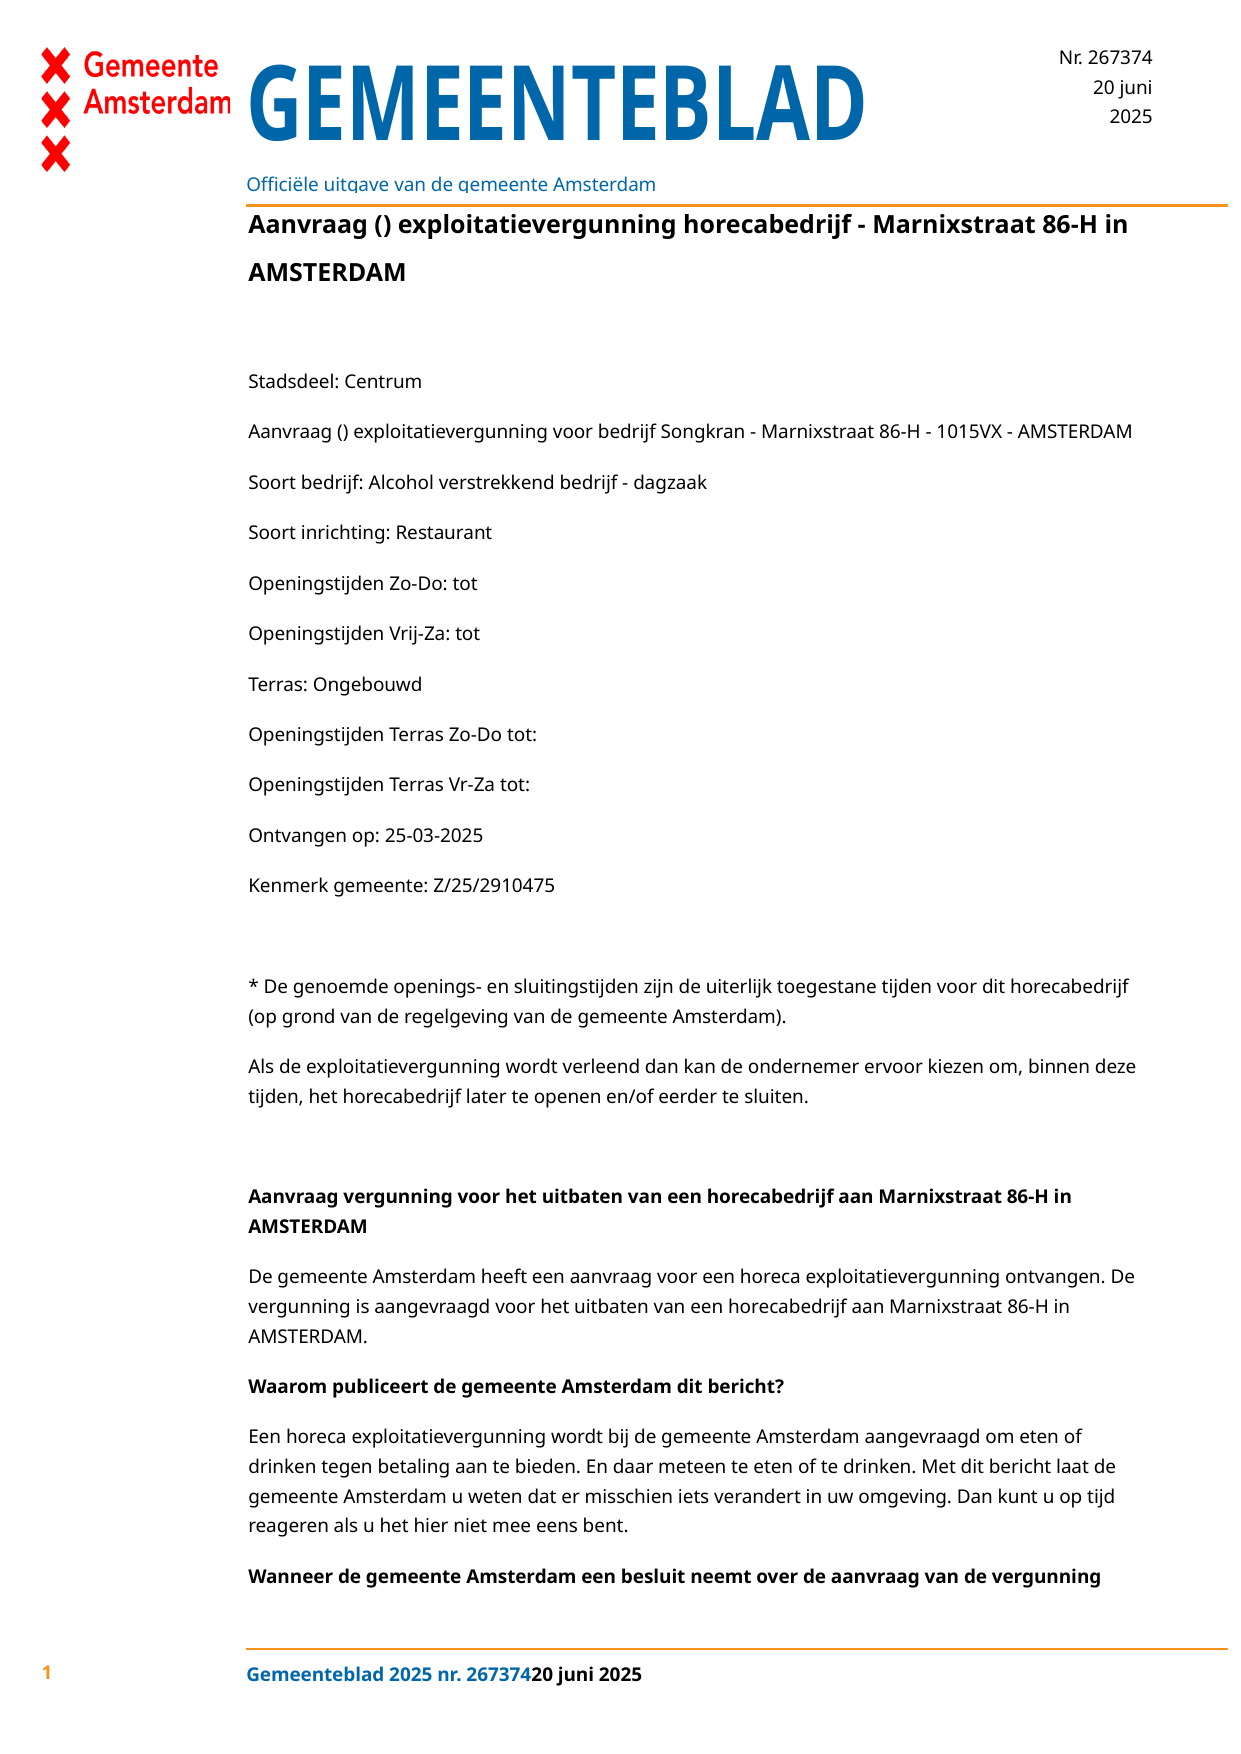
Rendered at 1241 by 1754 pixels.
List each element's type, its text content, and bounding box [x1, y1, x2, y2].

text Aanvraag () exploitatievergunning voor bedrijf Songkran - Marnixstraat 86-H - 1015VX - AMSTERDAM [248, 419, 1152, 444]
text Terras: Ongebouwd [248, 671, 1152, 697]
text Wanneer de gemeente Amsterdam een besluit neemt over de aanvraag van de vergunning [248, 1563, 1152, 1589]
text Soort bedrijf: Alcohol verstrekkend bedrijf - dagzaak [248, 469, 1152, 495]
text Aanvraag () exploitatievergunning horecabedrijf - Marnixstraat 86-H in AMSTERDAM [248, 207, 1152, 288]
text De gemeente Amsterdam heeft een aanvraag voor een horeca exploitatievergunning ontvangen. De vergunning is aangevraagd voor het uitbaten van een horecabedrijf aan Marnixstraat 86-H in AMSTERDAM. [248, 1264, 1152, 1349]
text Openingstijden Terras Zo-Do tot: [248, 721, 1152, 747]
text Waarom publiceert de gemeente Amsterdam dit bericht? [248, 1373, 1152, 1399]
text Als de exploitatievergunning wordt verleend dan kan de ondernemer ervoor kiezen om, binnen deze tijden, het horecabedrijf later te openen en/of eerder te sluiten. [248, 1053, 1152, 1109]
text Ontvangen op: 25-03-2025 [248, 822, 1152, 848]
picture [41, 47, 231, 172]
text Openingstijden Zo-Do: tot [248, 570, 1152, 596]
text Kenmerk gemeente: Z/25/2910475 [248, 872, 1152, 898]
text Openingstijden Vrij-Za: tot [248, 620, 1152, 646]
text Stadsdeel: Centrum [248, 368, 1152, 394]
text Aanvraag vergunning voor het uitbaten van een horecabedrijf aan Marnixstraat 86-H in AMSTERDAM [248, 1184, 1152, 1239]
text Soort inrichting: Restaurant [248, 519, 1152, 545]
text * De genoemde openings- en sluitingstijden zijn de uiterlijk toegestane tijden voor dit horecabedrijf (op grond van de regelgeving van de gemeente Amsterdam). [248, 973, 1152, 1029]
text Een horeca exploitatievergunning wordt bij de gemeente Amsterdam aangevraagd om eten of drinken tegen betaling aan te bieden. En daar meteen te eten of te drinken. Met dit bericht laat de gemeente Amsterdam u weten dat er misschien iets verandert in uw omgeving. Dan kunt u op tijd reageren als u het hier niet mee eens bent. [248, 1424, 1152, 1538]
text Openingstijden Terras Vr-Za tot: [248, 772, 1152, 797]
